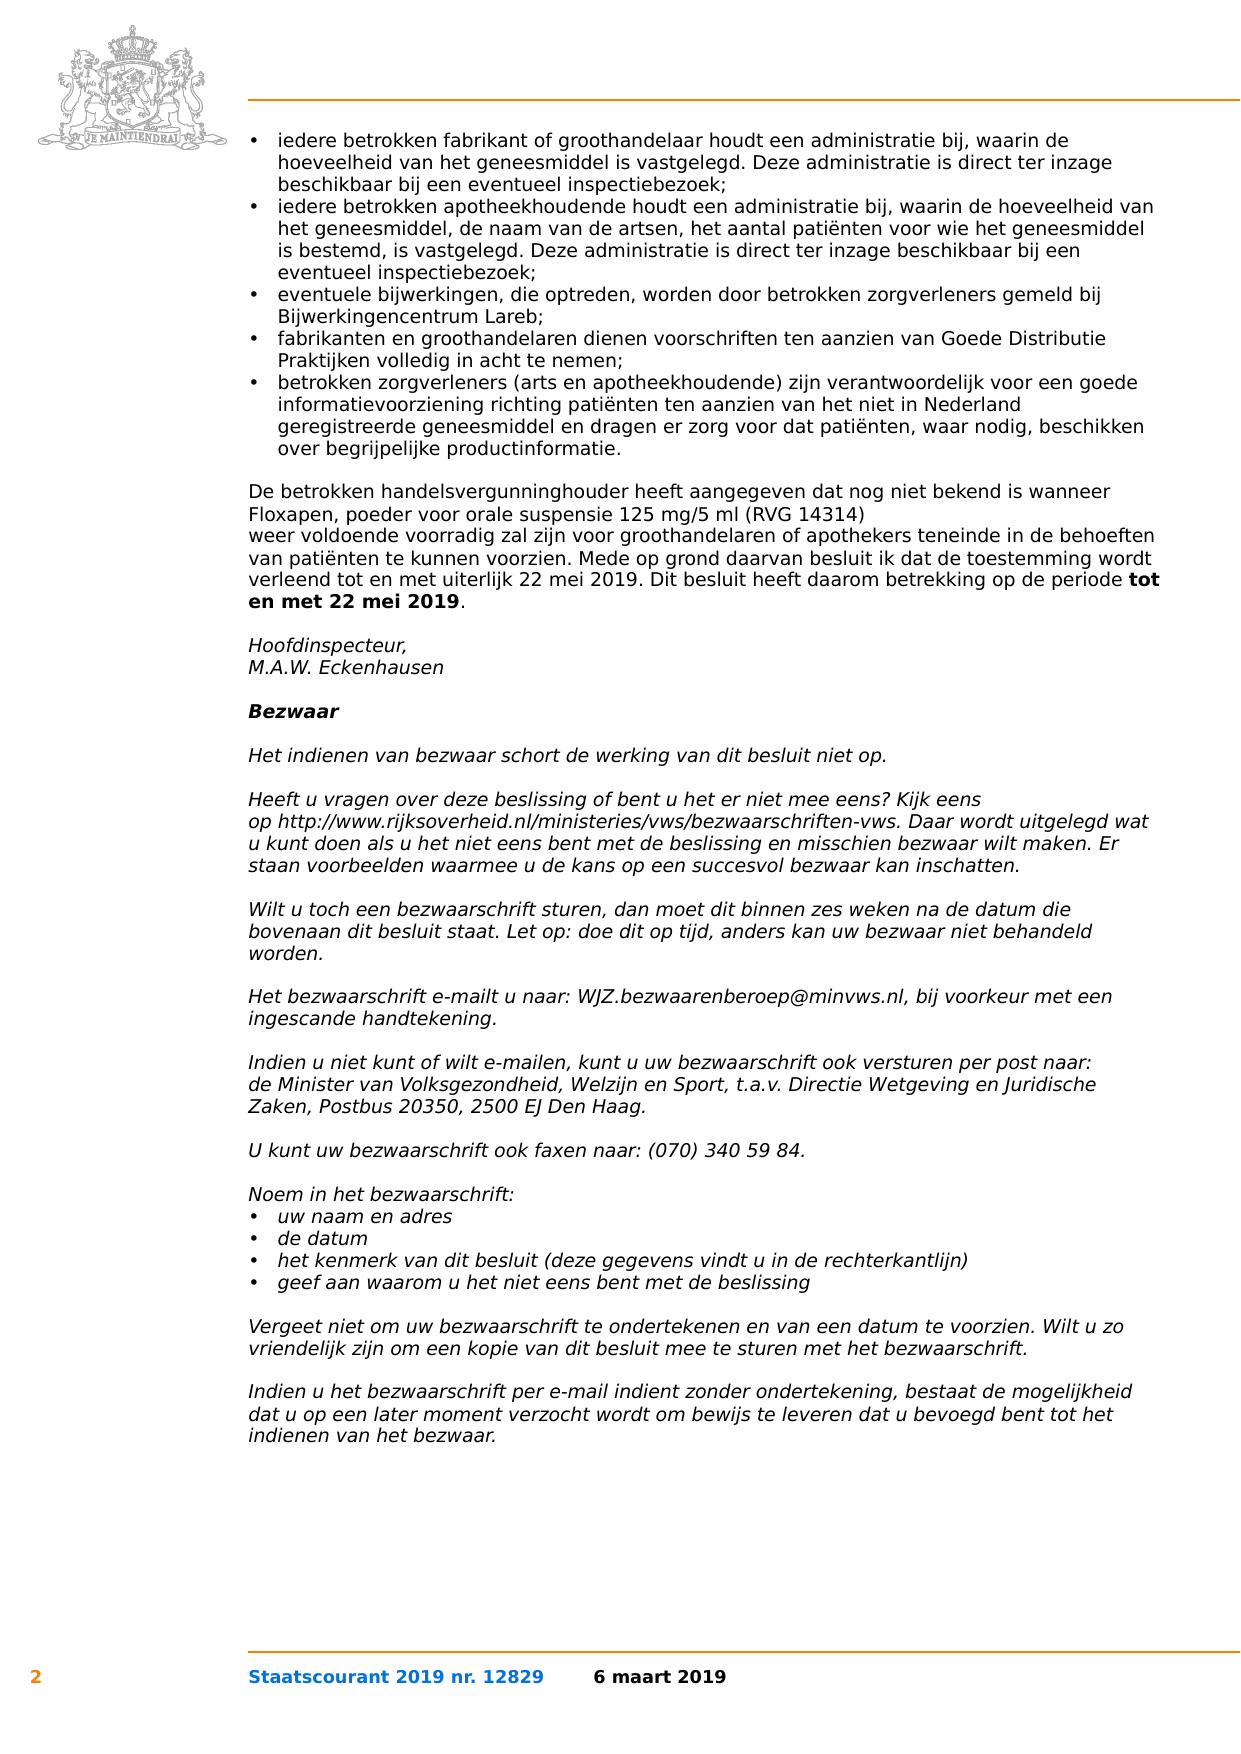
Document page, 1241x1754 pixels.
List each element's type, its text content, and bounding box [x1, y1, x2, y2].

text De betrokken handelsvergunninghouder heeft aangegeven dat nog niet bekend is wanneer Floxapen, poeder voor orale suspensie 125 mg/5 ml (RVG 14314) [248, 481, 1163, 525]
text Indien u niet kunt of wilt e-mailen, kunt u uw bezwaarschrift ook versturen per post naar: [248, 1052, 1163, 1074]
text • de datum [248, 1228, 1163, 1250]
text Vergeet niet om uw bezwaarschrift te ondertekenen en van een datum te voorzien. Wilt u zo vriendelijk zijn om een kopie van dit besluit mee te sturen met het bezwaarschrift. [248, 1316, 1163, 1359]
text Indien u het bezwaarschrift per e-mail indient zonder ondertekening, bestaat de mogelijkheid dat u op een later moment verzocht wordt om bewijs te leveren dat u bevoegd bent tot het indienen van het bezwaar. [248, 1381, 1163, 1447]
text • geef aan waarom u het niet eens bent met de beslissing [248, 1272, 1163, 1294]
text • betrokken zorgverleners (arts en apotheekhoudende) zijn verantwoordelijk voor een goede informatievoorziening richting patiënten ten aanzien van het niet in Nederland geregistreerde geneesmiddel en dragen er zorg voor dat patiënten, waar nodig, beschikken over begrijpelijke productinformatie. [248, 372, 1163, 459]
text weer voldoende voorradig zal zijn voor groothandelaren of apothekers teneinde in de behoeften van patiënten te kunnen voorzien. Mede op grond daarvan besluit ik dat de toestemming wordt verleend tot en met uiterlijk 22 mei 2019. Dit besluit heeft daarom betrekking op de periode tot en met 22 mei 2019. [248, 525, 1163, 613]
text Hoofdinspecteur, M.A.W. Eckenhausen [248, 635, 1163, 679]
text • fabrikanten en groothandelaren dienen voorschriften ten aanzien van Goede Distributie Praktijken volledig in acht te nemen; [248, 328, 1163, 372]
text Bezwaar [248, 701, 1163, 723]
text Noem in het bezwaarschrift: [248, 1184, 1163, 1206]
text • iedere betrokken fabrikant of groothandelaar houdt een administratie bij, waarin de hoeveelheid van het geneesmiddel is vastgelegd. Deze administratie is direct ter inzage beschikbaar bij een eventueel inspectiebezoek; [248, 130, 1163, 196]
text • het kenmerk van dit besluit (deze gegevens vindt u in de rechterkantlijn) [248, 1250, 1163, 1272]
text de Minister van Volksgezondheid, Welzijn en Sport, t.a.v. Directie Wetgeving en Juridische Zaken, Postbus 20350, 2500 EJ Den Haag. [248, 1074, 1163, 1118]
text Het bezwaarschrift e-mailt u naar: WJZ.bezwaarenberoep@minvws.nl, bij voorkeur met een ingescande handtekening. [248, 986, 1163, 1030]
text • uw naam en adres [248, 1206, 1163, 1228]
text Het indienen van bezwaar schort de werking van dit besluit niet op. [248, 745, 1163, 767]
text Heeft u vragen over deze beslissing of bent u het er niet mee eens? Kijk eens op http://www.rijksoverheid.nl/ministeries/vws/bezwaarschriften-vws. Daar wordt uitgelegd wat u kunt doen als u het niet eens bent met de beslissing en misschien bezwaar wilt maken. Er staan voorbeelden waarmee u de kans op een succesvol bezwaar kan inschatten. [248, 789, 1163, 877]
text • iedere betrokken apotheekhoudende houdt een administratie bij, waarin de hoeveelheid van het geneesmiddel, de naam van de artsen, het aantal patiënten voor wie het geneesmiddel is bestemd, is vastgelegd. Deze administratie is direct ter inzage beschikbaar bij een eventueel inspectiebezoek; [248, 196, 1163, 284]
text • eventuele bijwerkingen, die optreden, worden door betrokken zorgverleners gemeld bij Bijwerkingencentrum Lareb; [248, 284, 1163, 328]
text U kunt uw bezwaarschrift ook faxen naar: (070) 340 59 84. [248, 1140, 1163, 1162]
text Wilt u toch een bezwaarschrift sturen, dan moet dit binnen zes weken na de datum die bovenaan dit besluit staat. Let op: doe dit op tijd, anders kan uw bezwaar niet behandeld worden. [248, 898, 1163, 964]
picture [38, 25, 227, 150]
